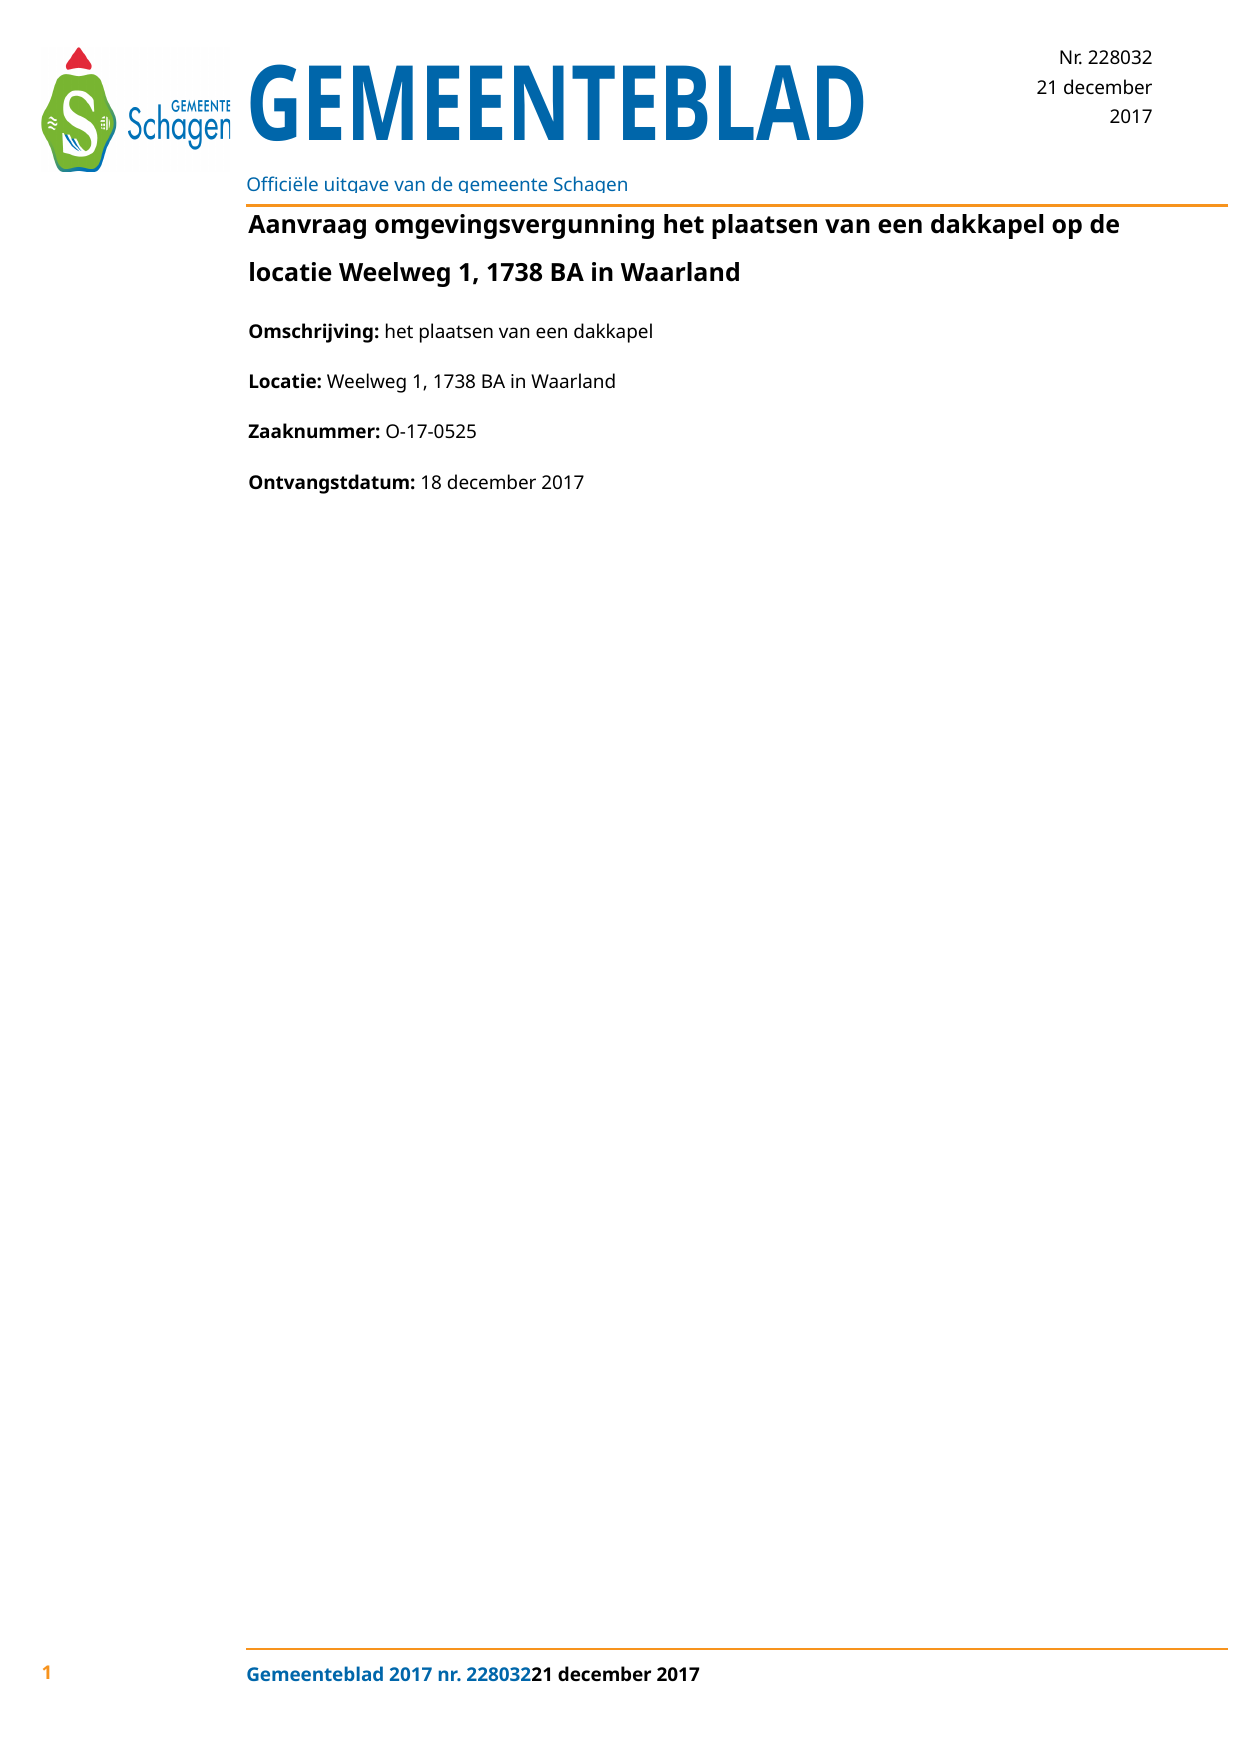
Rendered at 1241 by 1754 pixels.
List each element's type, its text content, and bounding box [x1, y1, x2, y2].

text Zaaknummer: O-17-0525 [248, 419, 1152, 444]
text Aanvraag omgevingsvergunning het plaatsen van een dakkapel op de locatie Weelweg 1, 1738 BA in Waarland [248, 207, 1152, 288]
picture [41, 47, 231, 172]
text Locatie: Weelweg 1, 1738 BA in Waarland [248, 368, 1152, 394]
text Ontvangstdatum: 18 december 2017 [248, 469, 1152, 495]
text Omschrijving: het plaatsen van een dakkapel [248, 318, 1152, 344]
